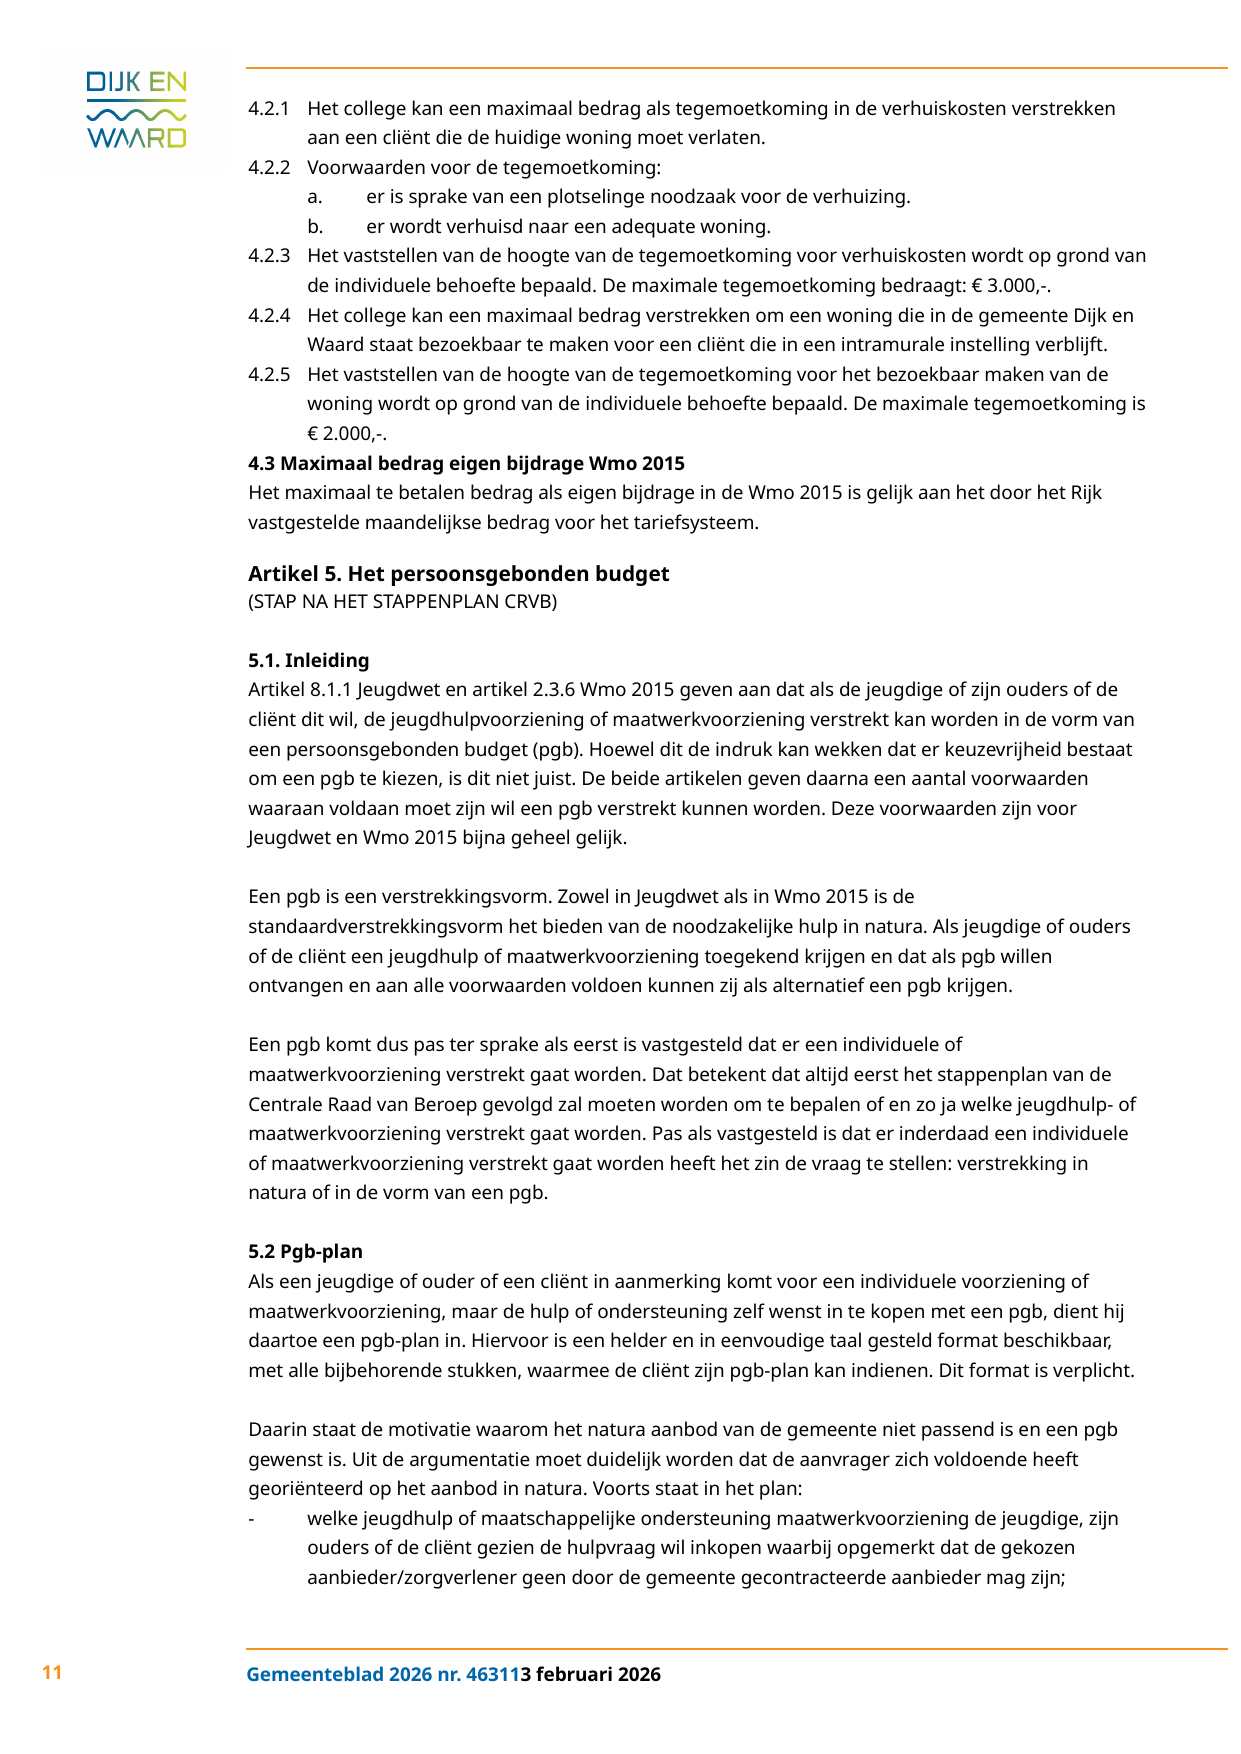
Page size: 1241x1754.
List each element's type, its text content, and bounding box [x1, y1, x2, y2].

text Artikel 5. Het persoonsgebonden budget [248, 559, 1152, 588]
list er is sprake van een plotselinge noodzaak voor de verhuizing. [307, 183, 1152, 209]
text Een pgb is een verstrekkingsvorm. Zowel in Jeugdwet als in Wmo 2015 is de standaardverstrekkingsvorm het bieden van de noodzakelijke hulp in natura. Als jeugdige of ouders of de cliënt een jeugdhulp of maatwerkvoorziening toegekend krijgen en dat als pgb willen ontvangen en aan alle voorwaarden voldoen kunnen zij als alternatief een pgb krijgen. [248, 884, 1152, 998]
list Voorwaarden voor de tegemoetkoming: [248, 154, 1152, 180]
list Het college kan een maximaal bedrag als tegemoetkoming in de verhuiskosten verstrekken aan een cliënt die de huidige woning moet verlaten. [248, 95, 1152, 150]
text Artikel 8.1.1 Jeugdwet en artikel 2.3.6 Wmo 2015 geven aan dat als de jeugdige of zijn ouders of de cliënt dit wil, de jeugdhulpvoorziening of maatwerkvoorziening verstrekt kan worden in de vorm van een persoonsgebonden budget (pgb). Hoewel dit de indruk kan wekken dat er keuzevrijheid bestaat om een pgb te kiezen, is dit niet juist. De beide artikelen geven daarna een aantal voorwaarden waaraan voldaan moet zijn wil een pgb verstrekt kunnen worden. Deze voorwaarden zijn voor Jeugdwet en Wmo 2015 bijna geheel gelijk. [248, 677, 1152, 850]
list er wordt verhuisd naar een adequate woning. [307, 213, 1152, 239]
text Een pgb komt dus pas ter sprake als eerst is vastgesteld dat er een individuele of maatwerkvoorziening verstrekt gaat worden. Dat betekent dat altijd eerst het stappenplan van de Centrale Raad van Beroep gevolgd zal moeten worden om te bepalen of en zo ja welke jeugdhulp- of maatwerkvoorziening verstrekt gaat worden. Pas als vastgesteld is dat er inderdaad een individuele of maatwerkvoorziening verstrekt gaat worden heeft het zin de vraag te stellen: verstrekking in natura of in de vorm van een pgb. [248, 1032, 1152, 1205]
text 5.1. Inleiding [248, 647, 1152, 673]
text Het maximaal te betalen bedrag als eigen bijdrage in de Wmo 2015 is gelijk aan het door het Rijk vastgestelde maandelijkse bedrag voor het tariefsysteem. [248, 479, 1152, 535]
list welke jeugdhulp of maatschappelijke ondersteuning maatwerkvoorziening de jeugdige, zijn ouders of de cliënt gezien de hulpvraag wil inkopen waarbij opgemerkt dat de gekozen aanbieder/zorgverlener geen door de gemeente gecontracteerde aanbieder mag zijn; [248, 1505, 1152, 1590]
picture [41, 47, 231, 172]
text (STAP NA HET STAPPENPLAN CRVB) [248, 588, 1152, 613]
list Het vaststellen van de hoogte van de tegemoetkoming voor het bezoekbaar maken van de woning wordt op grond van de individuele behoefte bepaald. De maximale tegemoetkoming is € 2.000,-. [248, 361, 1152, 446]
text 5.2 Pgb-plan [248, 1239, 1152, 1264]
text Als een jeugdige of ouder of een cliënt in aanmerking komt voor een individuele voorziening of maatwerkvoorziening, maar de hulp of ondersteuning zelf wenst in te kopen met een pgb, dient hij daartoe een pgb-plan in. Hiervoor is een helder en in eenvoudige taal gesteld format beschikbaar, met alle bijbehorende stukken, waarmee de cliënt zijn pgb-plan kan indienen. Dit format is verplicht. [248, 1268, 1152, 1383]
list Het college kan een maximaal bedrag verstrekken om een woning die in de gemeente Dijk en Waard staat bezoekbaar te maken voor een cliënt die in een intramurale instelling verblijft. [248, 302, 1152, 357]
list Het vaststellen van de hoogte van de tegemoetkoming voor verhuiskosten wordt op grond van de individuele behoefte bepaald. De maximale tegemoetkoming bedraagt: € 3.000,-. [248, 243, 1152, 298]
text 4.3 Maximaal bedrag eigen bijdrage Wmo 2015 [248, 450, 1152, 476]
text Daarin staat de motivatie waarom het natura aanbod van de gemeente niet passend is en een pgb gewenst is. Uit de argumentatie moet duidelijk worden dat de aanvrager zich voldoende heeft georiënteerd op het aanbod in natura. Voorts staat in het plan: [248, 1416, 1152, 1501]
